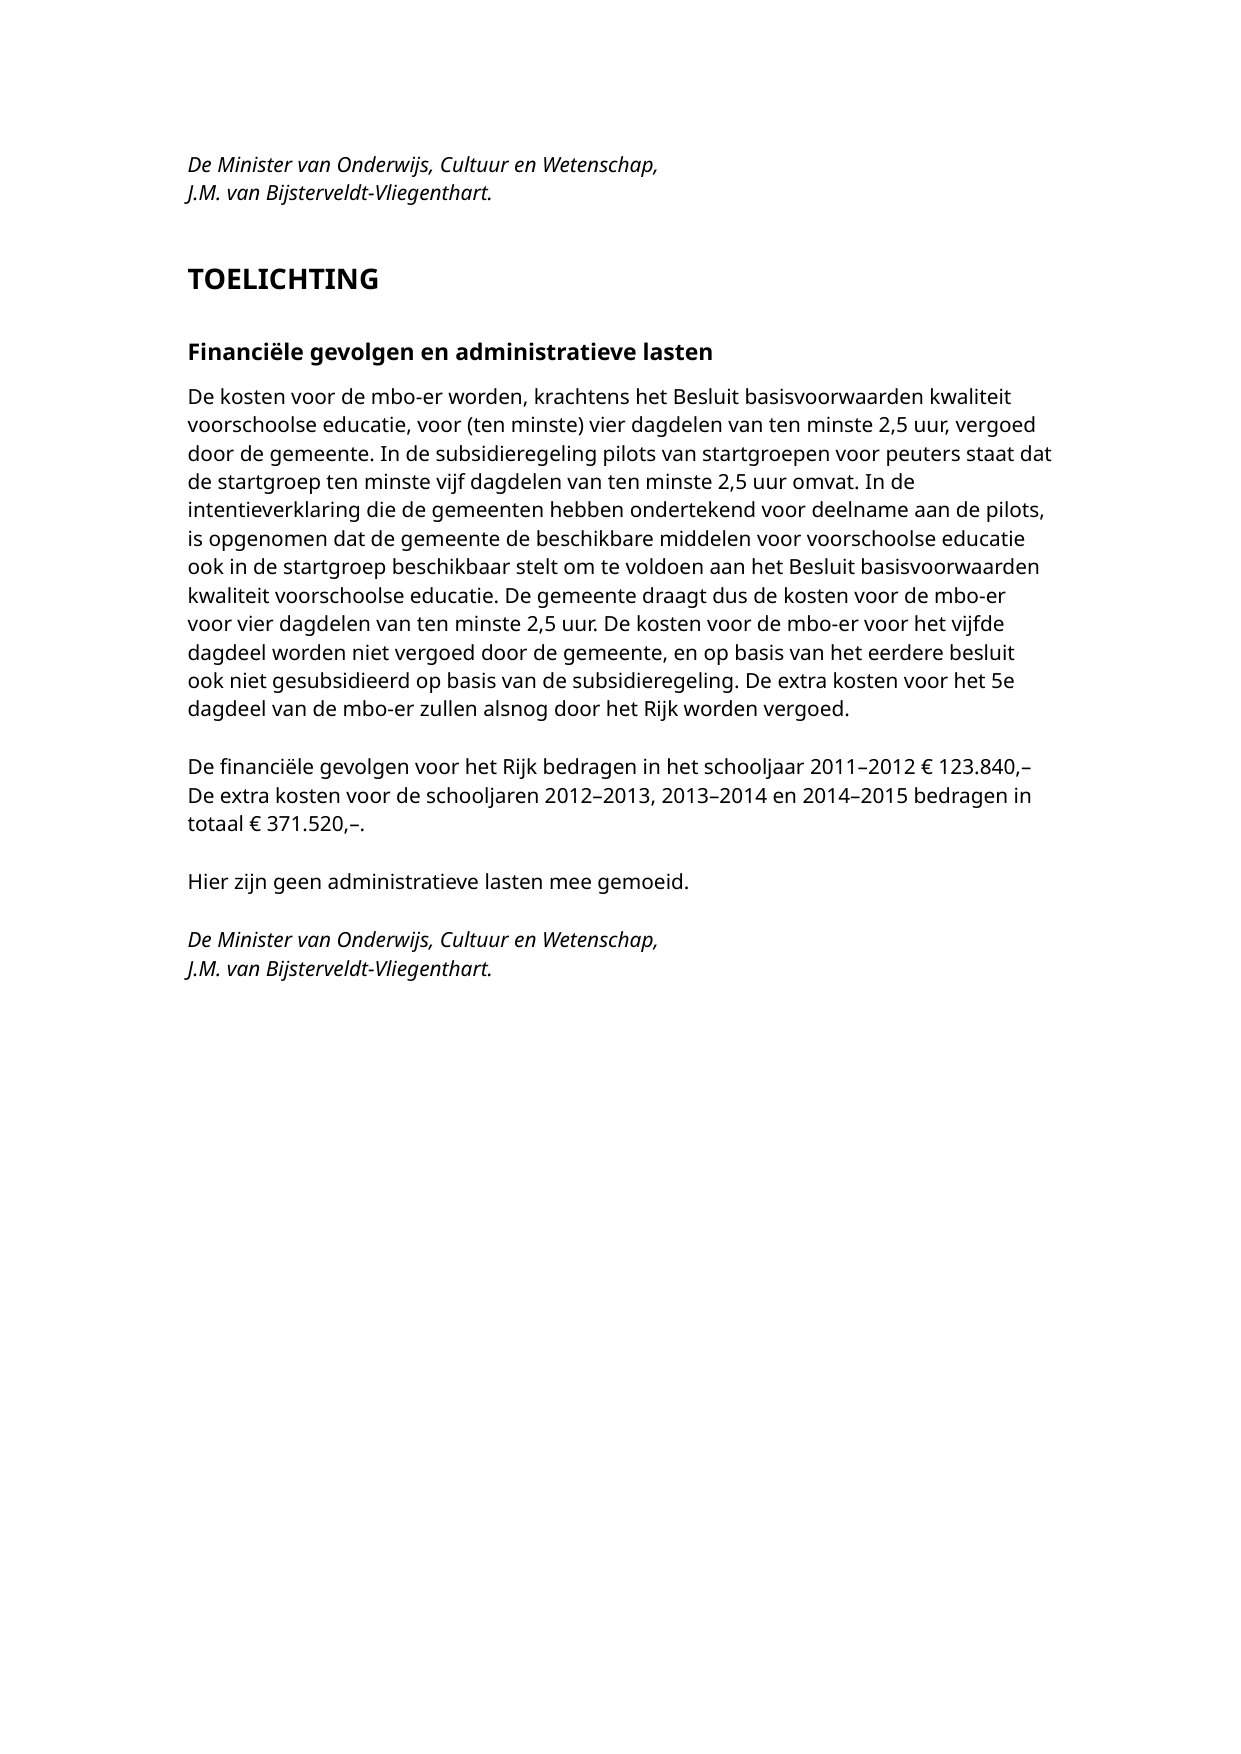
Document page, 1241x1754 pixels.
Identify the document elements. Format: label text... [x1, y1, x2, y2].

subtitle Financiële gevolgen en administratieve lasten [187, 336, 1053, 367]
text Hier zijn geen administratieve lasten mee gemoeid. [187, 867, 1053, 896]
text De financiële gevolgen voor het Rijk bedragen in het schooljaar 2011–2012 € 123.840,– De extra kosten voor de schooljaren 2012–2013, 2013–2014 en 2014–2015 bedragen in totaal € 371.520,–. [187, 752, 1053, 838]
text De kosten voor de mbo-er worden, krachtens het Besluit basisvoorwaarden kwaliteit voorschoolse educatie, voor (ten minste) vier dagdelen van ten minste 2,5 uur, vergoed door de gemeente. In de subsidieregeling pilots van startgroepen voor peuters staat dat de startgroep ten minste vijf dagdelen van ten minste 2,5 uur omvat. In de intentieverklaring die de gemeenten hebben ondertekend voor deelname aan de pilots, is opgenomen dat de gemeente de beschikbare middelen voor voorschoolse educatie ook in de startgroep beschikbaar stelt om te voldoen aan het Besluit basisvoorwaarden kwaliteit voorschoolse educatie. De gemeente draagt dus de kosten voor de mbo-er voor vier dagdelen van ten minste 2,5 uur. De kosten voor de mbo-er voor het vijfde dagdeel worden niet vergoed door de gemeente, en op basis van het eerdere besluit ook niet gesubsidieerd op basis van de subsidieregeling. De extra kosten voor het 5e dagdeel van de mbo-er zullen alsnog door het Rijk worden vergoed. [187, 382, 1053, 723]
text De Minister van Onderwijs, Cultuur en Wetenschap, [187, 150, 1053, 178]
text J.M. van Bijsterveldt-Vliegenthart. [187, 178, 1053, 207]
text De Minister van Onderwijs, Cultuur en Wetenschap, [187, 925, 1053, 954]
text J.M. van Bijsterveldt-Vliegenthart. [187, 954, 1053, 982]
subtitle TOELICHTING [187, 259, 1053, 298]
